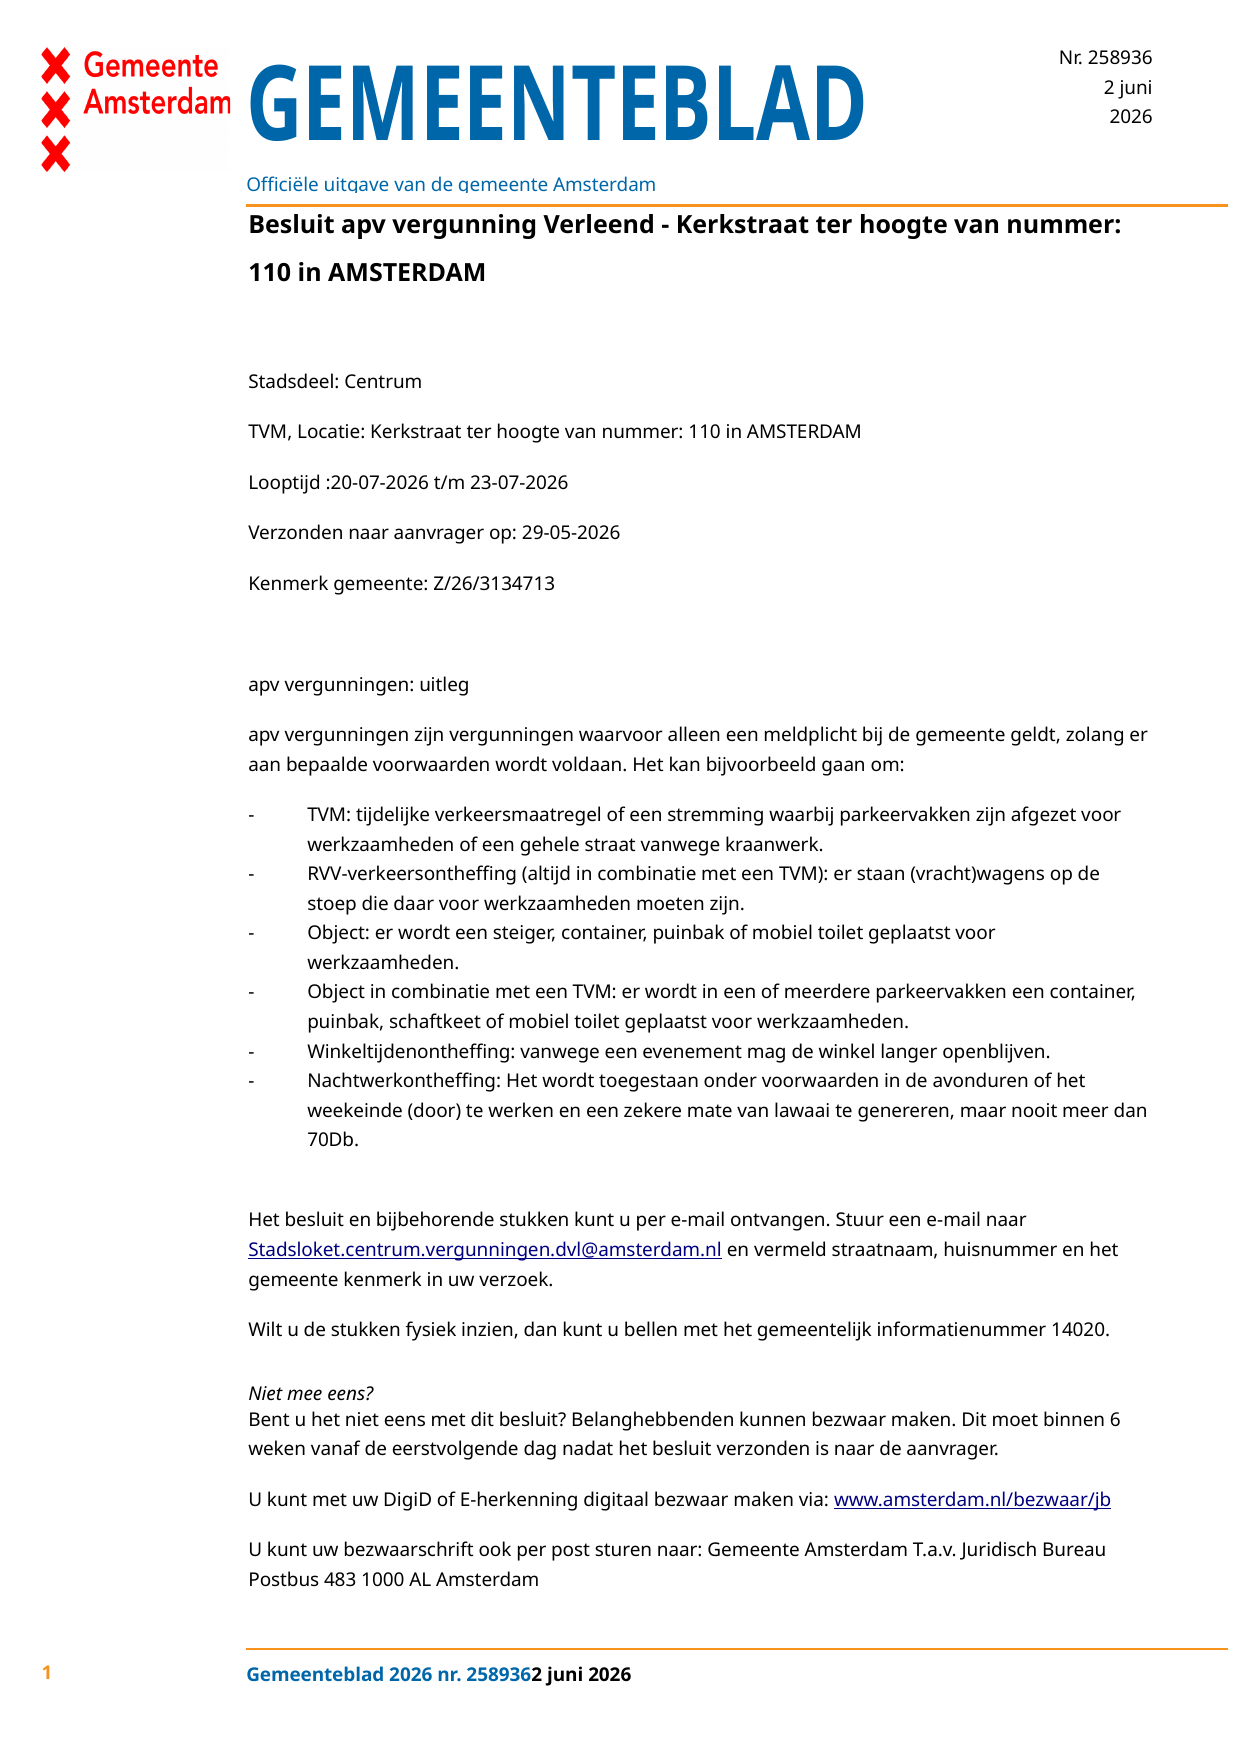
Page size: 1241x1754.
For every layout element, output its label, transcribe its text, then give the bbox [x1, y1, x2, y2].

text apv vergunningen: uitleg [248, 671, 1152, 697]
text Kenmerk gemeente: Z/26/3134713 [248, 570, 1152, 596]
text Het besluit en bijbehorende stukken kunt u per e-mail ontvangen. Stuur een e-mail naar Stadsloket.centrum.vergunningen.dvl@amsterdam.nl en vermeld straatnaam, huisnummer en het gemeente kenmerk in uw verzoek. [248, 1207, 1152, 1292]
text Niet mee eens? [248, 1380, 1152, 1406]
text Wilt u de stukken fysiek inzien, dan kunt u bellen met het gemeentelijk informatienummer 14020. [248, 1316, 1152, 1342]
text Stadsdeel: Centrum [248, 368, 1152, 394]
text apv vergunningen zijn vergunningen waarvoor alleen een meldplicht bij de gemeente geldt, zolang er aan bepaalde voorwaarden wordt voldaan. Het kan bijvoorbeeld gaan om: [248, 721, 1152, 777]
text TVM, Locatie: Kerkstraat ter hoogte van nummer: 110 in AMSTERDAM [248, 419, 1152, 444]
text Bent u het niet eens met dit besluit? Belanghebbenden kunnen bezwaar maken. Dit moet binnen 6 weken vanaf de eerstvolgende dag nadat het besluit verzonden is naar de aanvrager. [248, 1406, 1152, 1461]
text U kunt uw bezwaarschrift ook per post sturen naar: Gemeente Amsterdam T.a.v. Juridisch Bureau Postbus 483 1000 AL Amsterdam [248, 1536, 1152, 1592]
text Looptijd :20-07-2026 t/m 23-07-2026 [248, 469, 1152, 495]
text Besluit apv vergunning Verleend - Kerkstraat ter hoogte van nummer: 110 in AMSTERDAM [248, 207, 1152, 288]
list TVM: tijdelijke verkeersmaatregel of een stremming waarbij parkeervakken zijn afgezet voor werkzaamheden of een gehele straat vanwege kraanwerk. [248, 801, 1152, 857]
list Object in combinatie met een TVM: er wordt in een of meerdere parkeervakken een container, puinbak, schaftkeet of mobiel toilet geplaatst voor werkzaamheden. [248, 979, 1152, 1034]
list Object: er wordt een steiger, container, puinbak of mobiel toilet geplaatst voor werkzaamheden. [248, 919, 1152, 975]
text U kunt met uw DigiD of E-herkenning digitaal bezwaar maken via: www.amsterdam.nl/bezwaar/jb [248, 1486, 1152, 1512]
picture [41, 47, 231, 172]
list Nachtwerkontheffing: Het wordt toegestaan onder voorwaarden in de avonduren of het weekeinde (door) te werken en een zekere mate van lawaai te genereren, maar nooit meer dan 70Db. [248, 1067, 1152, 1152]
list RVV-verkeersontheffing (altijd in combinatie met een TVM): er staan (vracht)wagens op de stoep die daar voor werkzaamheden moeten zijn. [248, 860, 1152, 916]
list Winkeltijdenontheffing: vanwege een evenement mag de winkel langer openblijven. [248, 1038, 1152, 1064]
text Verzonden naar aanvrager op: 29-05-2026 [248, 519, 1152, 545]
